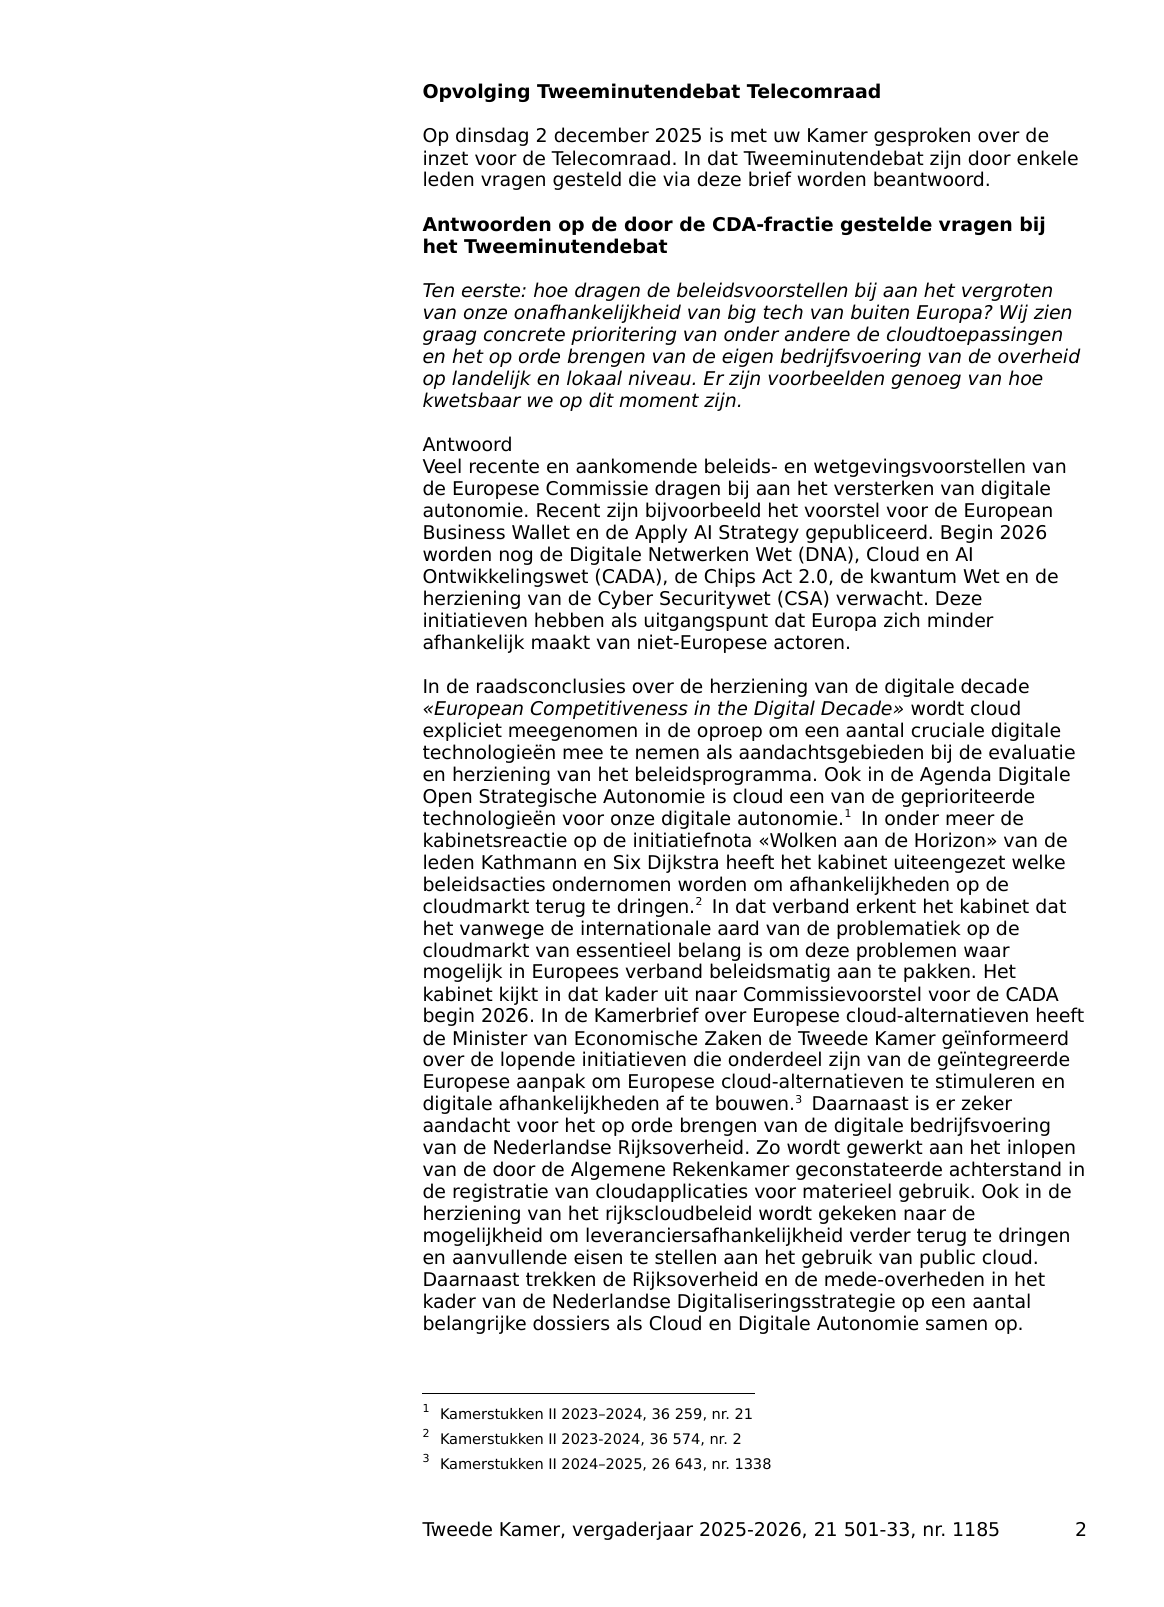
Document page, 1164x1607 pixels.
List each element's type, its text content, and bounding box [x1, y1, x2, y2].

subtitle Antwoorden op de door de CDA-fractie gestelde vragen bij het Tweeminutendebat [422, 213, 1087, 257]
text Kamerstukken II 2023-2024, 36 574, nr. 2 [422, 1427, 1087, 1449]
text Op dinsdag 2 december 2025 is met uw Kamer gesproken over de inzet voor de Telecomraad. In dat Tweeminutendebat zijn door enkele leden vragen gesteld die via deze brief worden beantwoord. [422, 125, 1087, 191]
text Veel recente en aankomende beleids- en wetgevingsvoorstellen van de Europese Commissie dragen bij aan het versterken van digitale autonomie. Recent zijn bijvoorbeeld het voorstel voor de European Business Wallet en de Apply AI Strategy gepubliceerd. Begin 2026 worden nog de Digitale Netwerken Wet (DNA), Cloud en AI Ontwikkelingswet (CADA), de Chips Act 2.0, de kwantum Wet en de herziening van de Cyber Securitywet (CSA) verwacht. Deze initiatieven hebben als uitgangspunt dat Europa zich minder afhankelijk maakt van niet-Europese actoren. [422, 456, 1087, 653]
text Ten eerste: hoe dragen de beleidsvoorstellen bij aan het vergroten van onze onafhankelijkheid van big tech van buiten Europa? Wij zien graag concrete prioritering van onder andere de cloudtoepassingen en het op orde brengen van de eigen bedrijfsvoering van de overheid op landelijk en lokaal niveau. Er zijn voorbeelden genoeg van hoe kwetsbaar we op dit moment zijn. [422, 280, 1087, 412]
text In de raadsconclusies over de herziening van de digitale decade «European Competitiveness in the Digital Decade» wordt cloud expliciet meegenomen in de oproep om een aantal cruciale digitale technologieën mee te nemen als aandachtsgebieden bij de evaluatie en herziening van het beleidsprogramma. Ook in de Agenda Digitale Open Strategische Autonomie is cloud een van de geprioriteerde technologieën voor onze digitale autonomie. In onder meer de kabinetsreactie op de initiatiefnota «Wolken aan de Horizon» van de leden Kathmann en Six Dijkstra heeft het kabinet uiteengezet welke beleidsacties ondernomen worden om afhankelijkheden op de cloudmarkt terug te dringen. In dat verband erkent het kabinet dat het vanwege de internationale aard van de problematiek op de cloudmarkt van essentieel belang is om deze problemen waar mogelijk in Europees verband beleidsmatig aan te pakken. Het kabinet kijkt in dat kader uit naar Commissievoorstel voor de CADA begin 2026. In de Kamerbrief over Europese cloud-alternatieven heeft de Minister van Economische Zaken de Tweede Kamer geïnformeerd over de lopende initiatieven die onderdeel zijn van de geïntegreerde Europese aanpak om Europese cloud-alternatieven te stimuleren en digitale afhankelijkheden af te bouwen. Daarnaast is er zeker aandacht voor het op orde brengen van de digitale bedrijfsvoering van de Nederlandse Rijksoverheid. Zo wordt gewerkt aan het inlopen van de door de Algemene Rekenkamer geconstateerde achterstand in de registratie van cloudapplicaties voor materieel gebruik. Ook in de herziening van het rijkscloudbeleid wordt gekeken naar de mogelijkheid om leveranciersafhankelijkheid verder terug te dringen en aanvullende eisen te stellen aan het gebruik van public cloud. Daarnaast trekken de Rijksoverheid en de mede-overheden in het kader van de Nederlandse Digitaliseringsstrategie op een aantal belangrijke dossiers als Cloud en Digitale Autonomie samen op. [422, 676, 1087, 1335]
text Kamerstukken II 2024–2025, 26 643, nr. 1338 [422, 1452, 1087, 1474]
text Kamerstukken II 2023–2024, 36 259, nr. 21 [422, 1402, 1087, 1424]
text Antwoord [422, 434, 1087, 456]
subtitle Opvolging Tweeminutendebat Telecomraad [422, 81, 1087, 103]
